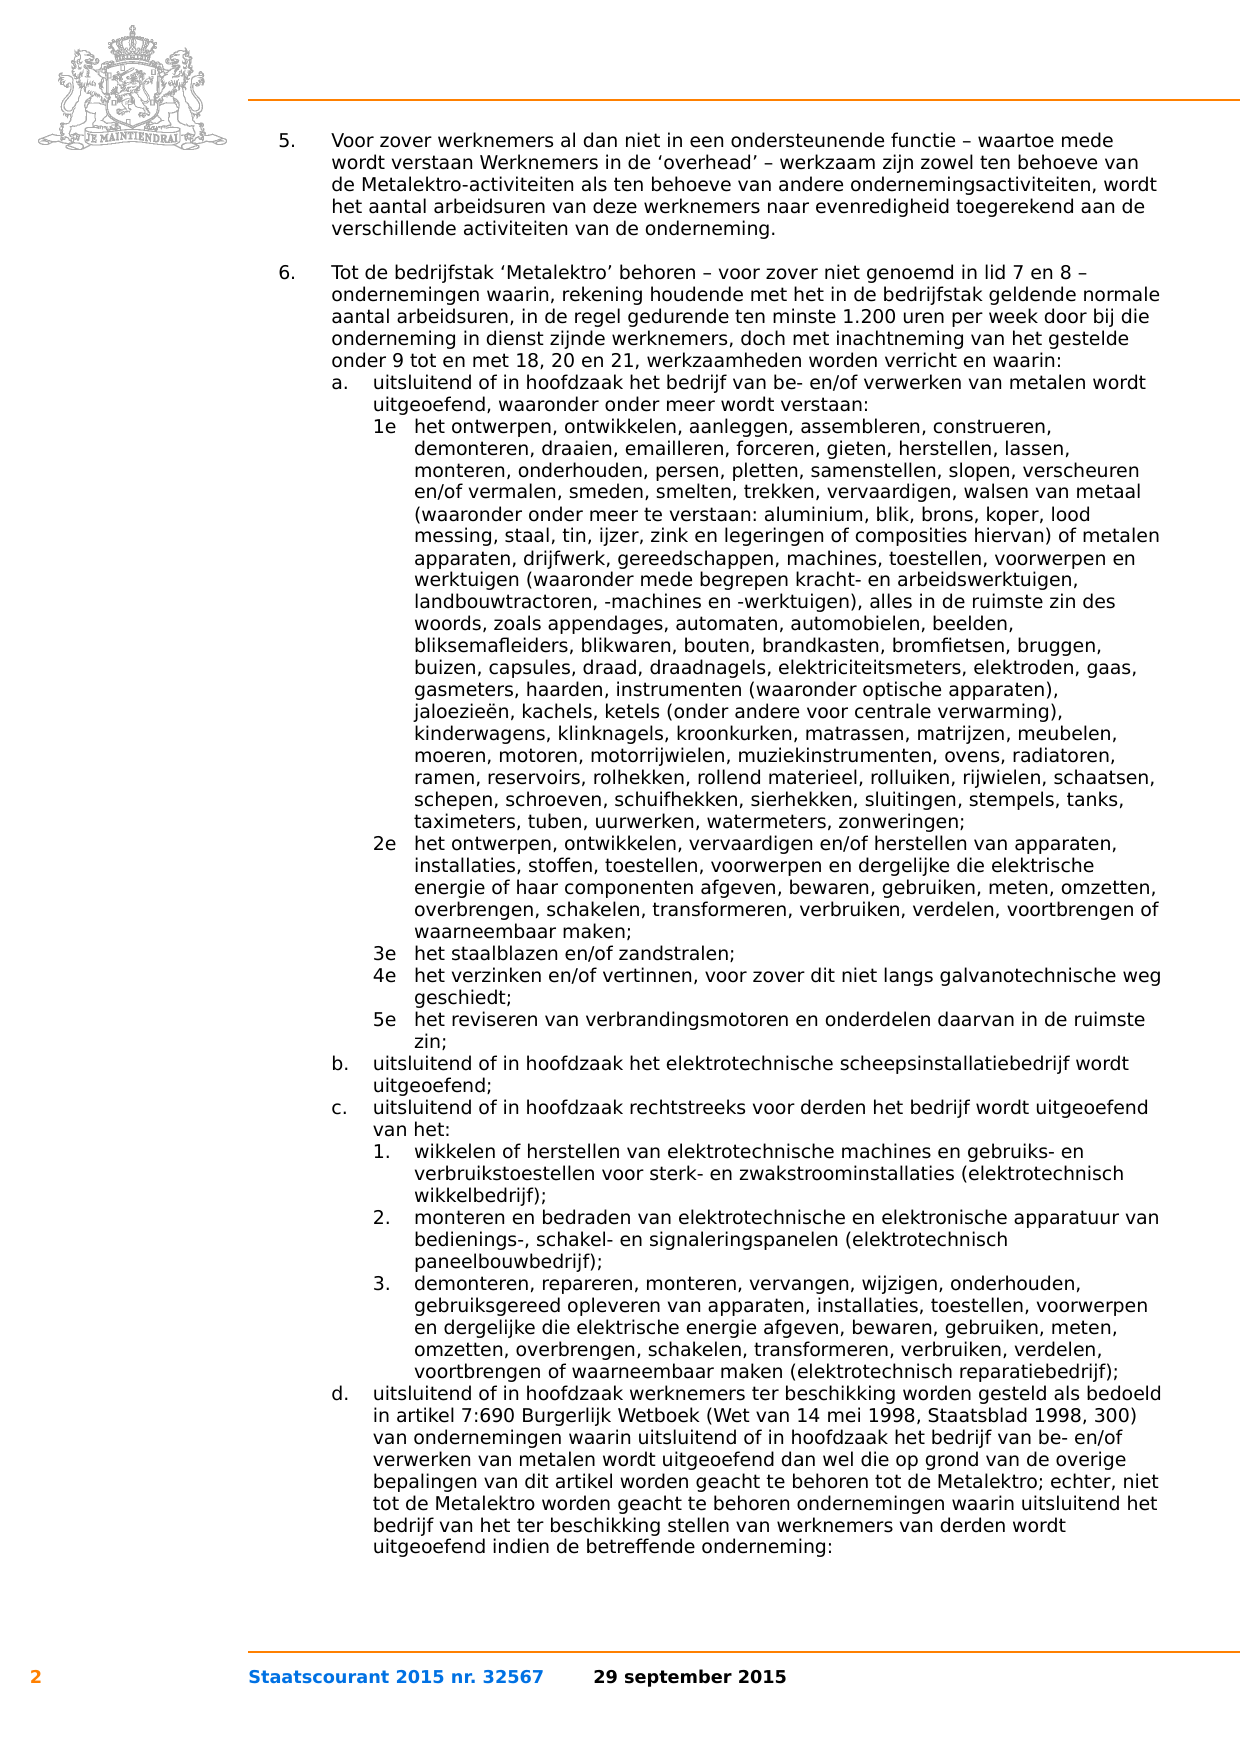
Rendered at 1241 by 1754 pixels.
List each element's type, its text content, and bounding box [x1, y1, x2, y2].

text d. uitsluitend of in hoofdzaak werknemers ter beschikking worden gesteld als bedoeld in artikel 7:690 Burgerlijk Wetboek (Wet van 14 mei 1998, Staatsblad 1998, 300) van ondernemingen waarin uitsluitend of in hoofdzaak het bedrijf van be- en/of verwerken van metalen wordt uitgeoefend dan wel die op grond van de overige bepalingen van dit artikel worden geacht te behoren tot de Metalektro; echter, niet tot de Metalektro worden geacht te behoren ondernemingen waarin uitsluitend het bedrijf van het ter beschikking stellen van werknemers van derden wordt uitgeoefend indien de betreffende onderneming: [331, 1383, 1163, 1558]
text 5. Voor zover werknemers al dan niet in een ondersteunende functie – waartoe mede wordt verstaan Werknemers in de ‘overhead’ – werkzaam zijn zowel ten behoeve van de Metalektro-activiteiten als ten behoeve van andere ondernemingsactiviteiten, wordt het aantal arbeidsuren van deze werknemers naar evenredigheid toegerekend aan de verschillende activiteiten van de onderneming. [278, 130, 1163, 240]
text 1. wikkelen of herstellen van elektrotechnische machines en gebruiks- en verbruikstoestellen voor sterk- en zwakstroominstallaties (elektrotechnisch wikkelbedrijf); [373, 1141, 1163, 1207]
text 3. demonteren, repareren, monteren, vervangen, wijzigen, onderhouden, gebruiksgereed opleveren van apparaten, installaties, toestellen, voorwerpen en dergelijke die elektrische energie afgeven, bewaren, gebruiken, meten, omzetten, overbrengen, schakelen, transformeren, verbruiken, verdelen, voortbrengen of waarneembaar maken (elektrotechnisch reparatiebedrijf); [373, 1273, 1163, 1383]
text 5e het reviseren van verbrandingsmotoren en onderdelen daarvan in de ruimste zin; [373, 1009, 1163, 1053]
text 1e het ontwerpen, ontwikkelen, aanleggen, assembleren, construeren, demonteren, draaien, emailleren, forceren, gieten, herstellen, lassen, monteren, onderhouden, persen, pletten, samenstellen, slopen, verscheuren en/of vermalen, smeden, smelten, trekken, vervaardigen, walsen van metaal (waaronder onder meer te verstaan: aluminium, blik, brons, koper, lood messing, staal, tin, ijzer, zink en legeringen of composities hiervan) of metalen apparaten, drijfwerk, gereedschappen, machines, toestellen, voorwerpen en werktuigen (waaronder mede begrepen kracht- en arbeidswerktuigen, landbouwtractoren, -machines en -werktuigen), alles in de ruimste zin des woords, zoals appendages, automaten, automobielen, beelden, bliksemafleiders, blikwaren, bouten, brandkasten, bromfietsen, bruggen, buizen, capsules, draad, draadnagels, elektriciteitsmeters, elektroden, gaas, gasmeters, haarden, instrumenten (waaronder optische apparaten), jaloezieën, kachels, ketels (onder andere voor centrale verwarming), kinderwagens, klinknagels, kroonkurken, matrassen, matrijzen, meubelen, moeren, motoren, motorrijwielen, muziekinstrumenten, ovens, radiatoren, ramen, reservoirs, rolhekken, rollend materieel, rolluiken, rijwielen, schaatsen, schepen, schroeven, schuifhekken, sierhekken, sluitingen, stempels, tanks, taximeters, tuben, uurwerken, watermeters, zonweringen; [373, 416, 1163, 833]
text 6. Tot de bedrijfstak ‘Metalektro’ behoren – voor zover niet genoemd in lid 7 en 8 – ondernemingen waarin, rekening houdende met het in de bedrijfstak geldende normale aantal arbeidsuren, in de regel gedurende ten minste 1.200 uren per week door bij die onderneming in dienst zijnde werknemers, doch met inachtneming van het gestelde onder 9 tot en met 18, 20 en 21, werkzaamheden worden verricht en waarin: [278, 262, 1163, 372]
text 4e het verzinken en/of vertinnen, voor zover dit niet langs galvanotechnische weg geschiedt; [373, 965, 1163, 1009]
text a. uitsluitend of in hoofdzaak het bedrijf van be- en/of verwerken van metalen wordt uitgeoefend, waaronder onder meer wordt verstaan: [331, 372, 1163, 416]
text 3e het staalblazen en/of zandstralen; [373, 943, 1163, 965]
picture [38, 25, 227, 150]
text 2. monteren en bedraden van elektrotechnische en elektronische apparatuur van bedienings-, schakel- en signaleringspanelen (elektrotechnisch paneelbouwbedrijf); [373, 1207, 1163, 1273]
text c. uitsluitend of in hoofdzaak rechtstreeks voor derden het bedrijf wordt uitgeoefend van het: [331, 1097, 1163, 1141]
text 2e het ontwerpen, ontwikkelen, vervaardigen en/of herstellen van apparaten, installaties, stoffen, toestellen, voorwerpen en dergelijke die elektrische energie of haar componenten afgeven, bewaren, gebruiken, meten, omzetten, overbrengen, schakelen, transformeren, verbruiken, verdelen, voortbrengen of waarneembaar maken; [373, 833, 1163, 943]
text b. uitsluitend of in hoofdzaak het elektrotechnische scheepsinstallatiebedrijf wordt uitgeoefend; [331, 1053, 1163, 1097]
